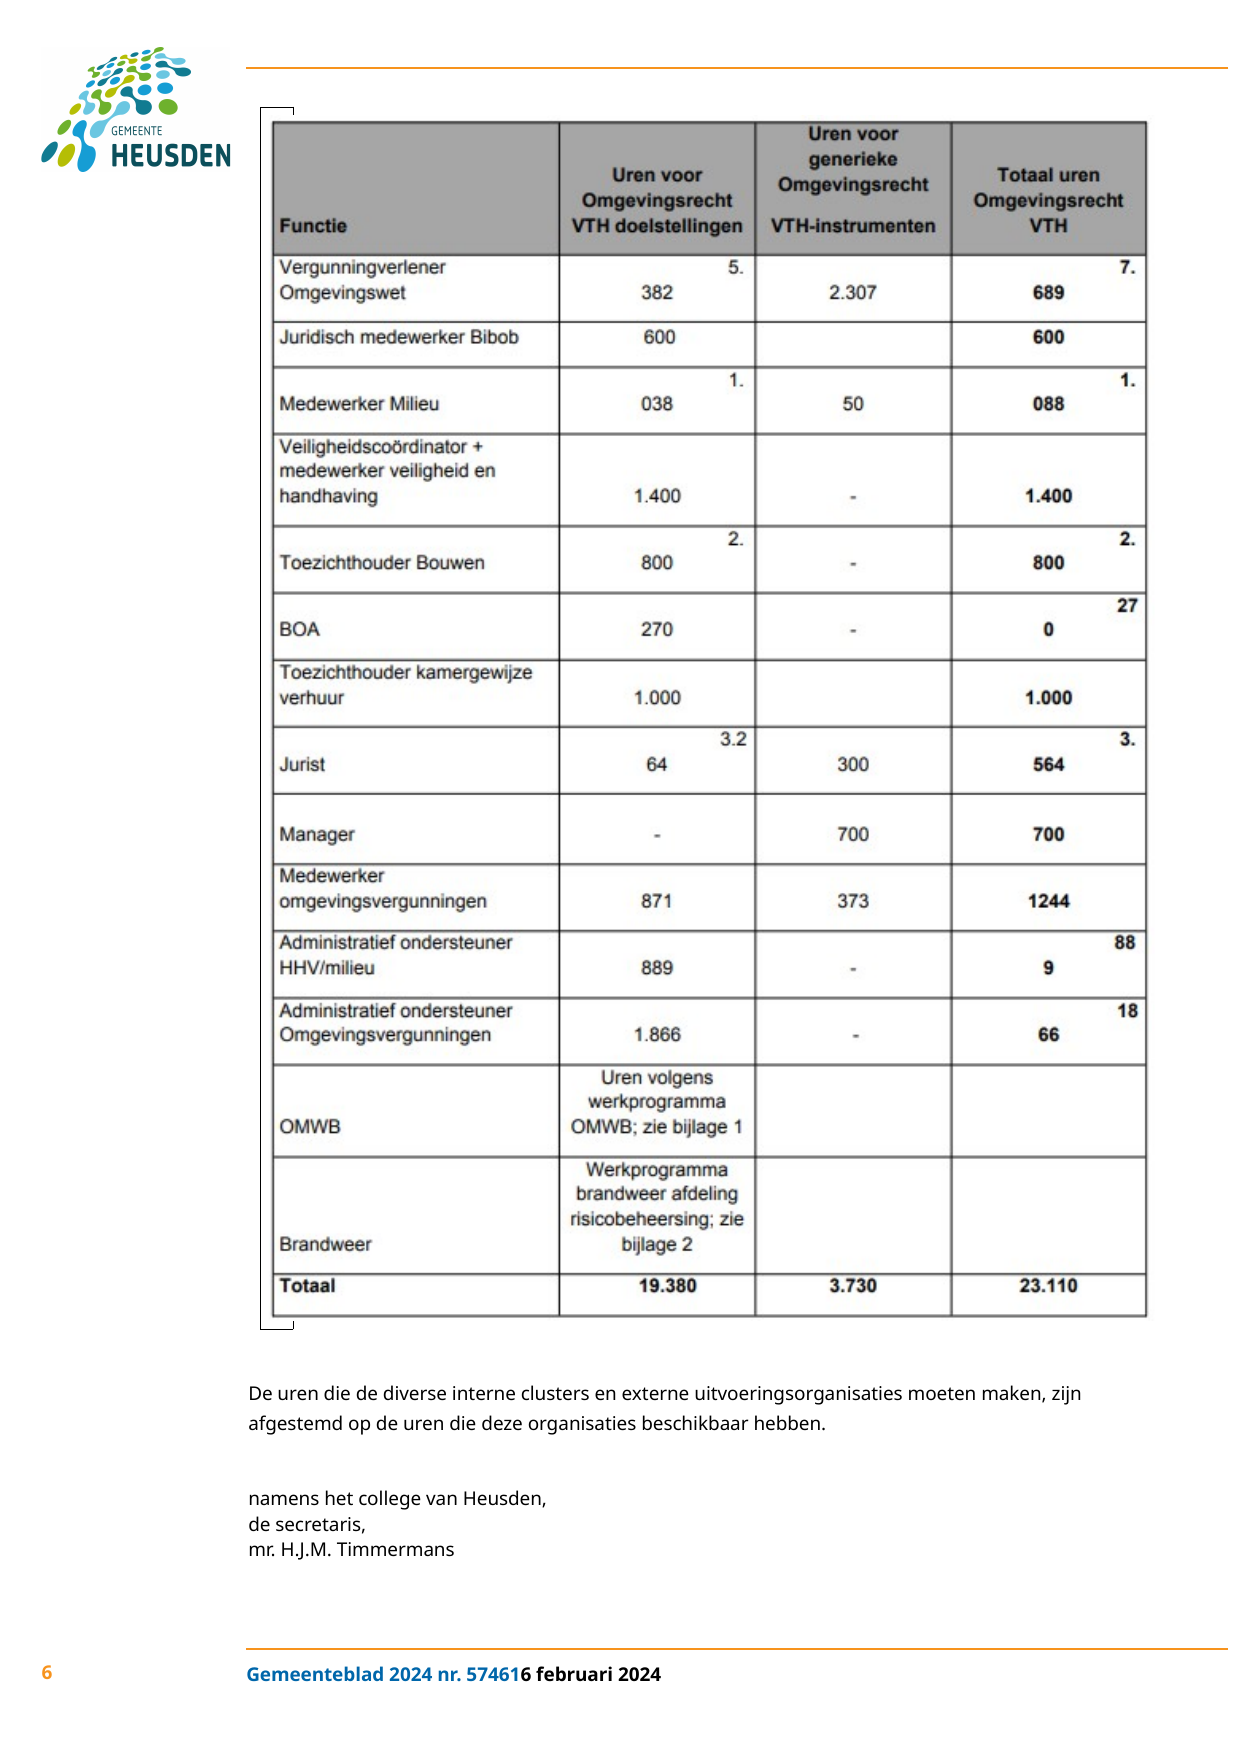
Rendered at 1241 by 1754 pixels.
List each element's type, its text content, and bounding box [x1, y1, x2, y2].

picture [268, 115, 1155, 1321]
picture [41, 47, 231, 172]
text De uren die de diverse interne clusters en externe uitvoeringsorganisaties moeten maken, zijn afgestemd op de uren die deze organisaties beschikbaar hebben. [248, 1380, 1152, 1436]
text namens het college van Heusden, [248, 1485, 1152, 1511]
text mr. H.J.M. Timmermans [248, 1536, 1152, 1562]
text de secretaris, [248, 1511, 1152, 1536]
